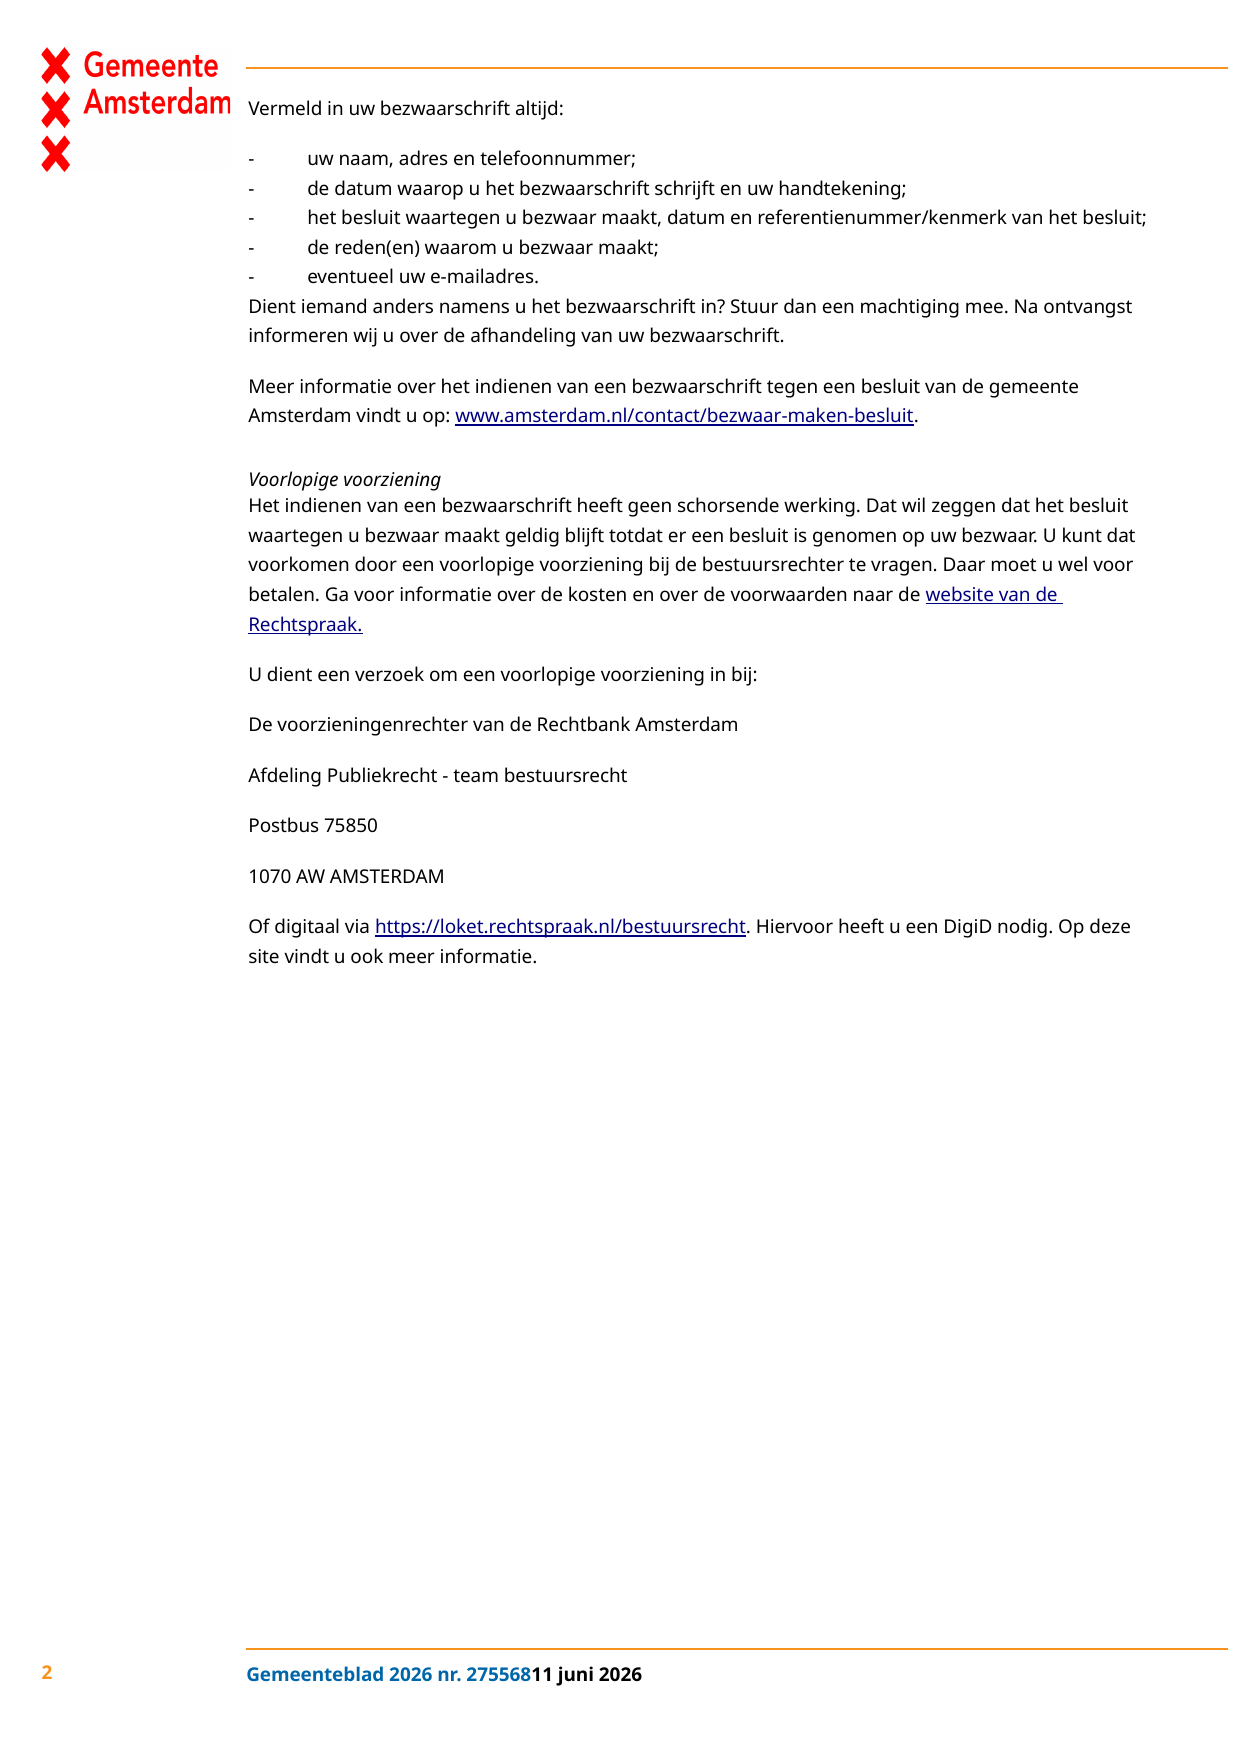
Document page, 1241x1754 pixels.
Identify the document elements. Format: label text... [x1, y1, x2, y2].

text U dient een verzoek om een voorlopige voorziening in bij: [248, 661, 1152, 687]
list uw naam, adres en telefoonnummer; [248, 145, 1152, 171]
picture [41, 47, 231, 172]
text 1070 AW AMSTERDAM [248, 863, 1152, 888]
text Voorlopige voorziening [248, 467, 1152, 492]
list de reden(en) waarom u bezwaar maakt; [248, 234, 1152, 260]
text De voorzieningenrechter van de Rechtbank Amsterdam [248, 712, 1152, 737]
text Vermeld in uw bezwaarschrift altijd: [248, 95, 1152, 121]
text Postbus 75850 [248, 812, 1152, 838]
text Afdeling Publiekrecht - team bestuursrecht [248, 762, 1152, 788]
text Meer informatie over het indienen van een bezwaarschrift tegen een besluit van de gemeente Amsterdam vindt u op: www.amsterdam.nl/contact/bezwaar-maken-besluit. [248, 373, 1152, 428]
text Of digitaal via https://loket.rechtspraak.nl/bestuursrecht. Hiervoor heeft u een DigiD nodig. Op deze site vindt u ook meer informatie. [248, 913, 1152, 968]
text Dient iemand anders namens u het bezwaarschrift in? Stuur dan een machtiging mee. Na ontvangst informeren wij u over de afhandeling van uw bezwaarschrift. [248, 293, 1152, 348]
list de datum waarop u het bezwaarschrift schrijft en uw handtekening; [248, 175, 1152, 201]
list het besluit waartegen u bezwaar maakt, datum en referentienummer/kenmerk van het besluit; [248, 204, 1152, 230]
text Het indienen van een bezwaarschrift heeft geen schorsende werking. Dat wil zeggen dat het besluit waartegen u bezwaar maakt geldig blijft totdat er een besluit is genomen op uw bezwaar. U kunt dat voorkomen door een voorlopige voorziening bij de bestuursrechter te vragen. Daar moet u wel voor betalen. Ga voor informatie over de kosten en over de voorwaarden naar de website van de Rechtspraak. [248, 492, 1152, 636]
list eventueel uw e-mailadres. [248, 263, 1152, 289]
